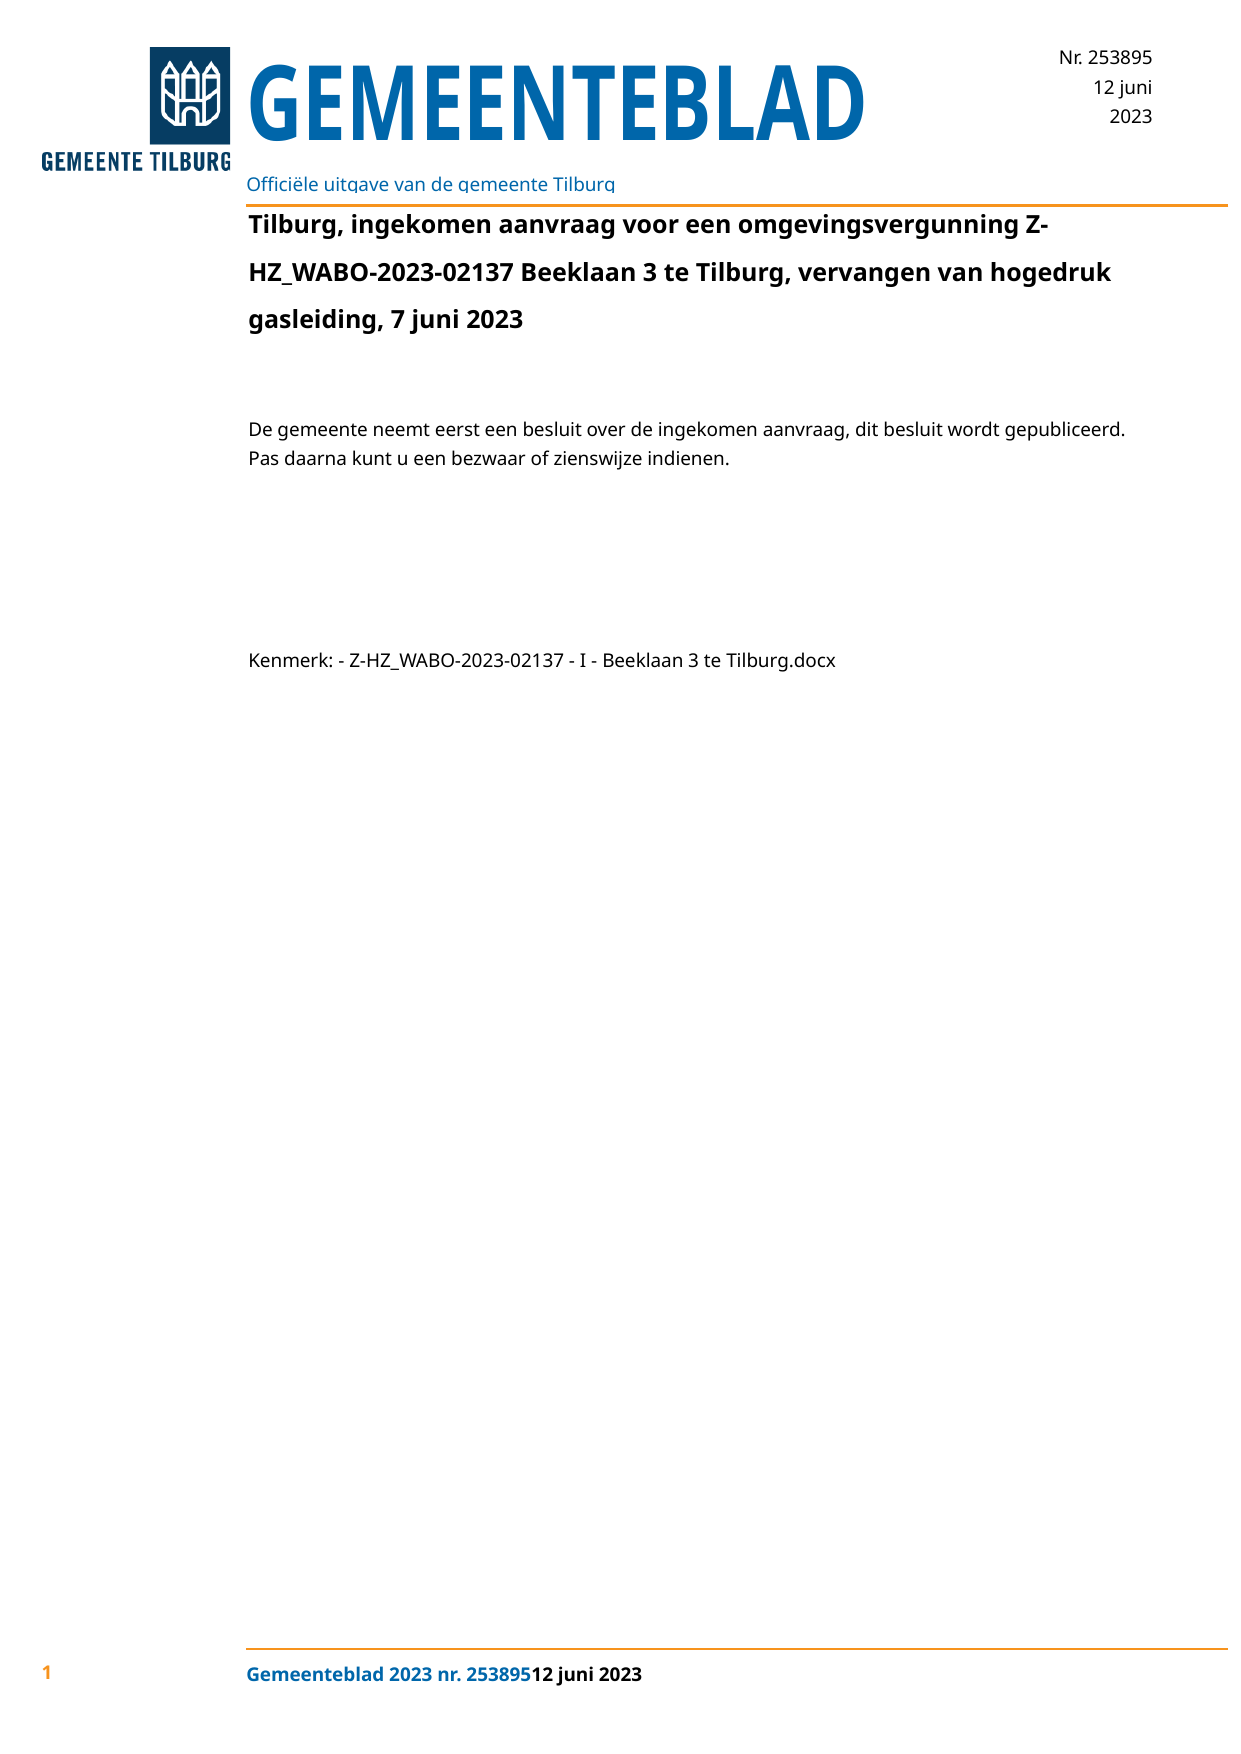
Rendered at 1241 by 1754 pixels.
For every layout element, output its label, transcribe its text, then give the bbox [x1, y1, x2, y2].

text Tilburg, ingekomen aanvraag voor een omgevingsvergunning Z-HZ_WABO-2023-02137 Beeklaan 3 te Tilburg, vervangen van hogedruk gasleiding, 7 juni 2023 [248, 207, 1152, 336]
text De gemeente neemt eerst een besluit over de ingekomen aanvraag, dit besluit wordt gepubliceerd. Pas daarna kunt u een bezwaar of zienswijze indienen. [248, 416, 1152, 471]
text Kenmerk: - Z-HZ_WABO-2023-02137 - I - Beeklaan 3 te Tilburg.docx [248, 647, 1152, 673]
picture [41, 47, 231, 172]
